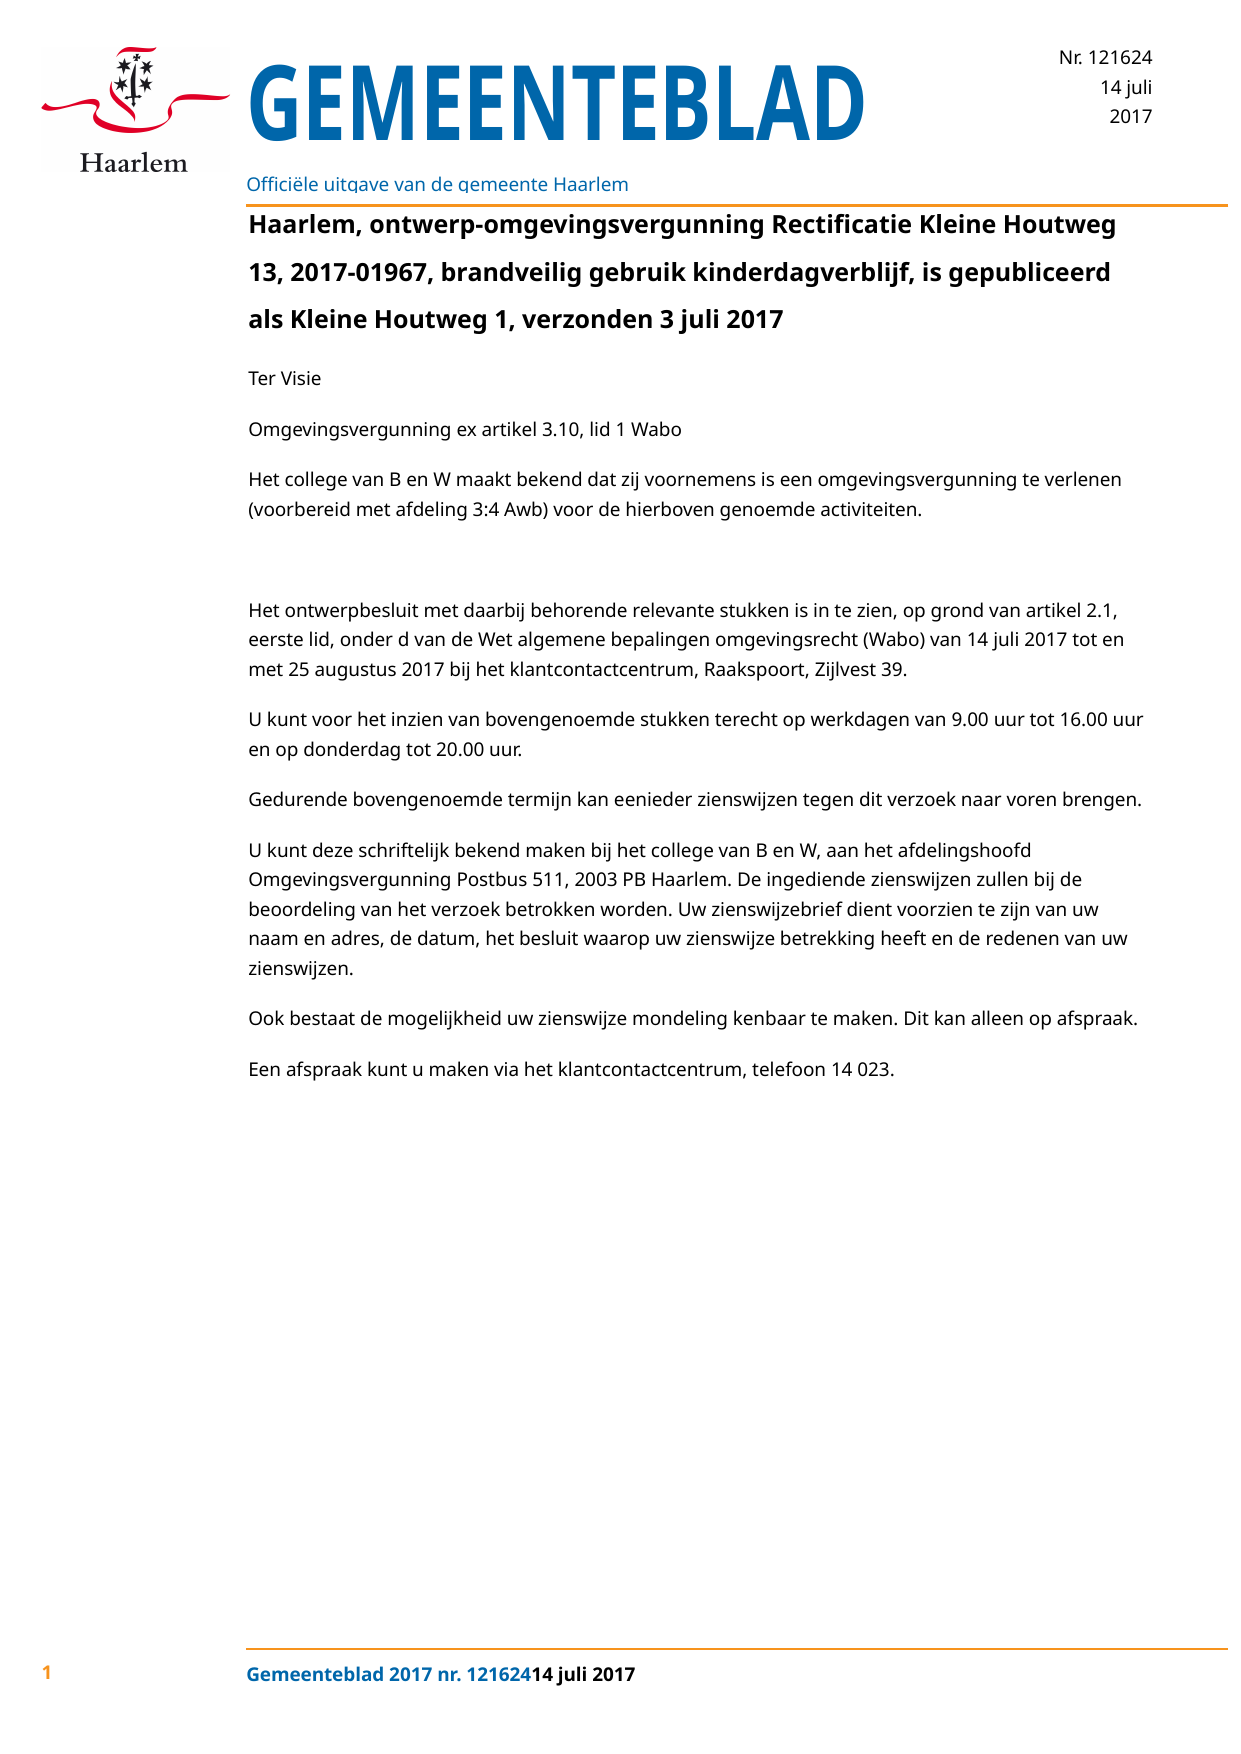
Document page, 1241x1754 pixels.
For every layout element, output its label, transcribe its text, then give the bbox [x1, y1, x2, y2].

text Ter Visie [248, 366, 1152, 391]
text Omgevingsvergunning ex artikel 3.10, lid 1 Wabo [248, 416, 1152, 442]
text Een afspraak kunt u maken via het klantcontactcentrum, telefoon 14 023. [248, 1056, 1152, 1082]
text U kunt deze schriftelijk bekend maken bij het college van B en W, aan het afdelingshoofd Omgevingsvergunning Postbus 511, 2003 PB Haarlem. De ingediende zienswijzen zullen bij de beoordeling van het verzoek betrokken worden. Uw zienswijzebrief dient voorzien te zijn van uw naam en adres, de datum, het besluit waarop uw zienswijze betrekking heeft en de redenen van uw zienswijzen. [248, 837, 1152, 981]
picture [41, 47, 231, 172]
text Het college van B en W maakt bekend dat zij voornemens is een omgevingsvergunning te verlenen (voorbereid met afdeling 3:4 Awb) voor de hierboven genoemde activiteiten. [248, 466, 1152, 522]
text Gedurende bovengenoemde termijn kan eenieder zienswijzen tegen dit verzoek naar voren brengen. [248, 786, 1152, 812]
text Ook bestaat de mogelijkheid uw zienswijze mondeling kenbaar te maken. Dit kan alleen op afspraak. [248, 1006, 1152, 1031]
text Haarlem, ontwerp-omgevingsvergunning Rectificatie Kleine Houtweg 13, 2017-01967, brandveilig gebruik kinderdagverblijf, is gepubliceerd als Kleine Houtweg 1, verzonden 3 juli 2017 [248, 207, 1152, 336]
text U kunt voor het inzien van bovengenoemde stukken terecht op werkdagen van 9.00 uur tot 16.00 uur en op donderdag tot 20.00 uur. [248, 706, 1152, 762]
text Het ontwerpbesluit met daarbij behorende relevante stukken is in te zien, op grond van artikel 2.1, eerste lid, onder d van de Wet algemene bepalingen omgevingsrecht (Wabo) van 14 juli 2017 tot en met 25 augustus 2017 bij het klantcontactcentrum, Raakspoort, Zijlvest 39. [248, 597, 1152, 682]
